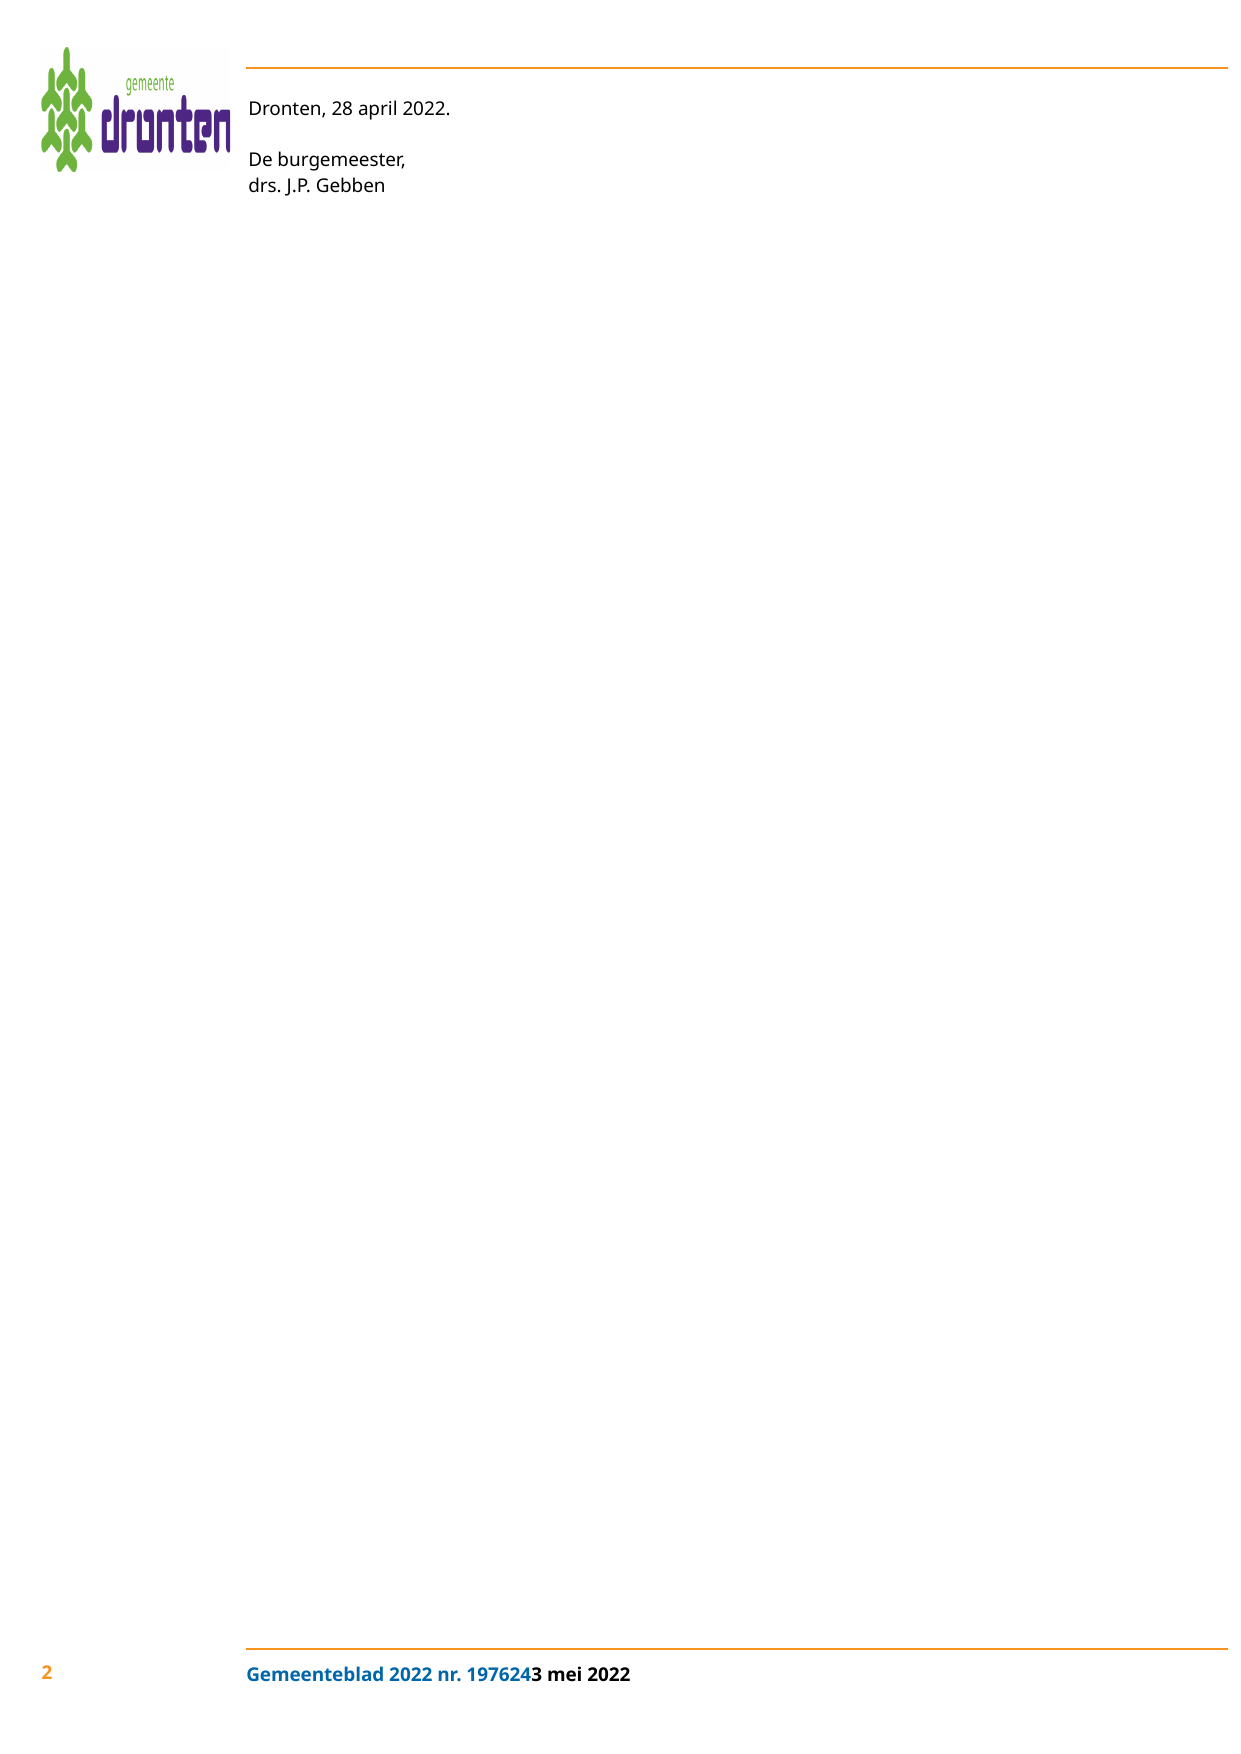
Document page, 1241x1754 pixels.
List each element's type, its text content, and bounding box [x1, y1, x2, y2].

text Dronten, 28 april 2022. [248, 95, 1152, 121]
text drs. J.P. Gebben [248, 172, 1152, 198]
picture [41, 47, 231, 172]
text De burgemeester, [248, 146, 1152, 172]
